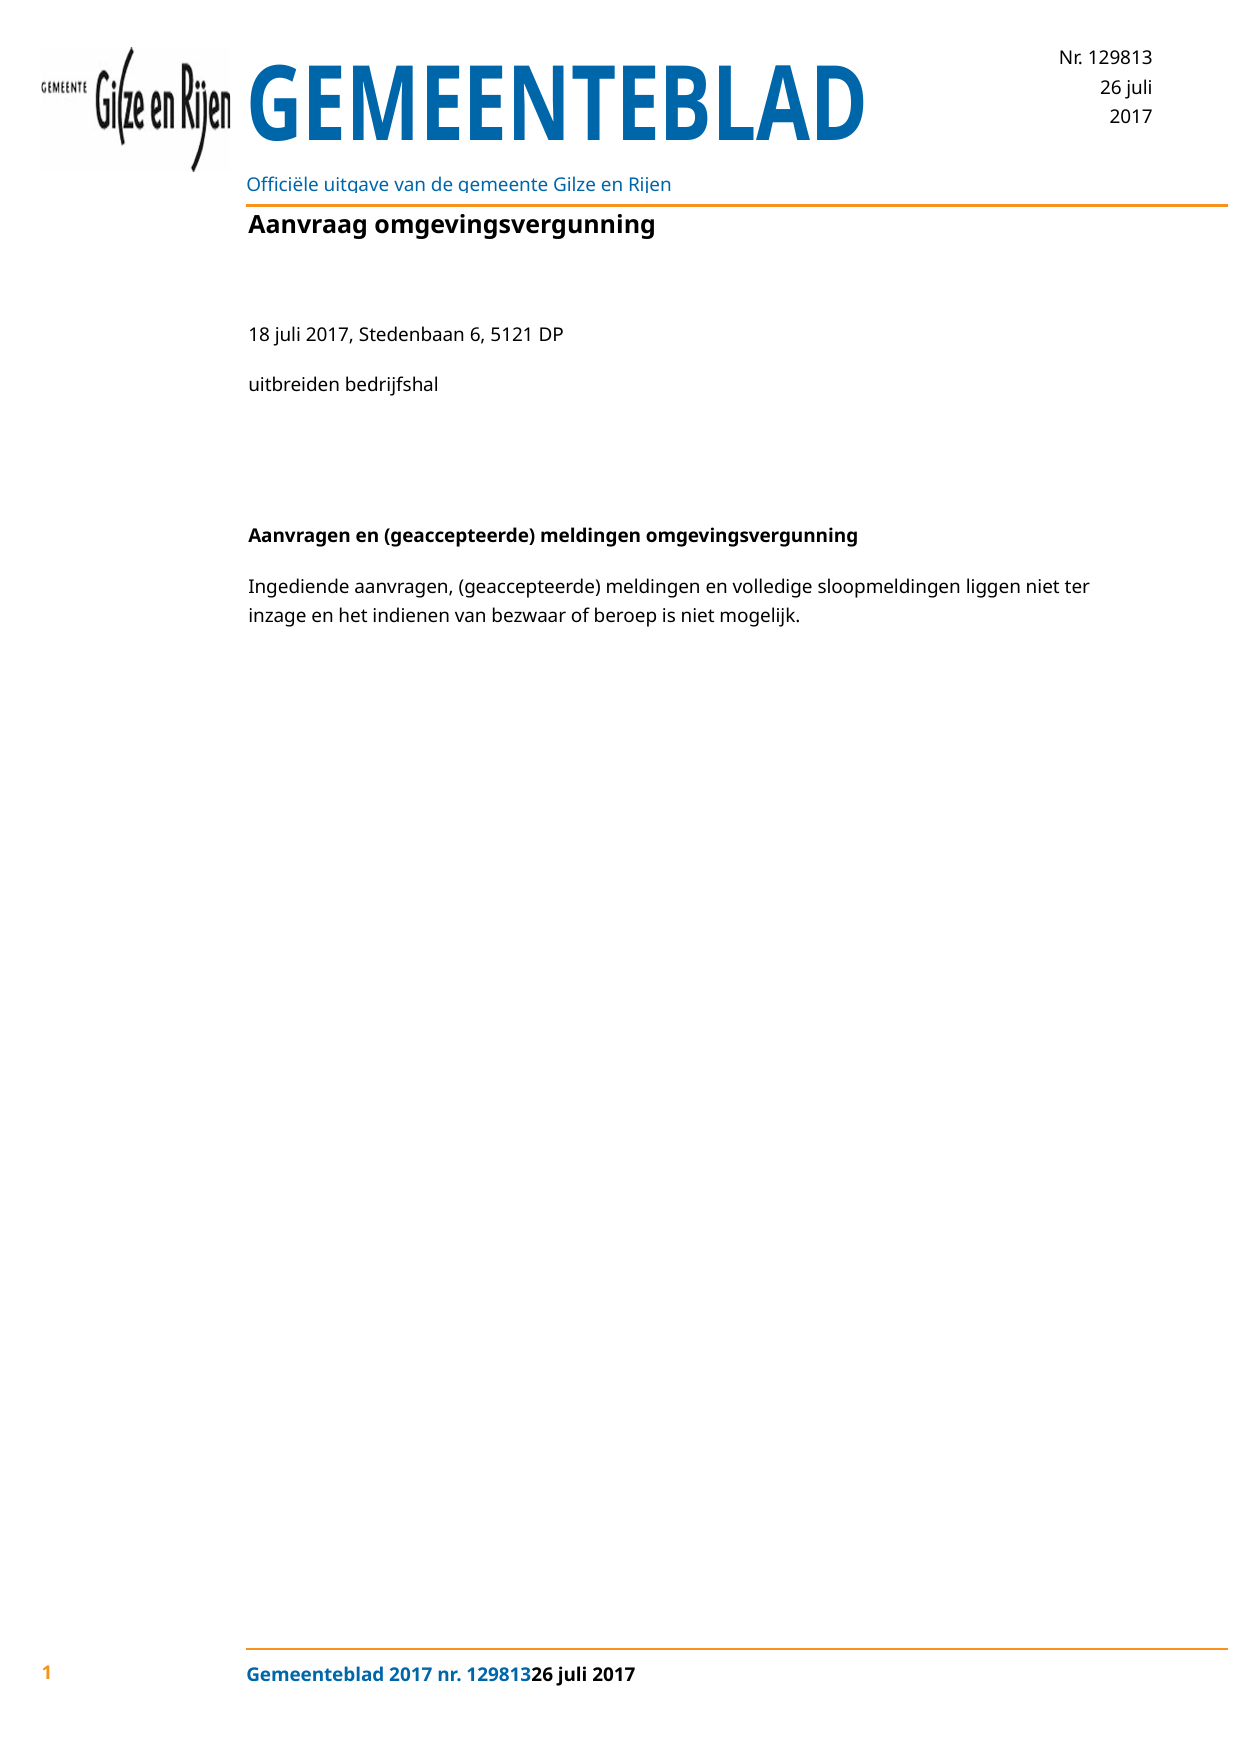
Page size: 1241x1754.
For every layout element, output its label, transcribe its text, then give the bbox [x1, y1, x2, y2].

text 18 juli 2017, Stedenbaan 6, 5121 DP [248, 321, 1152, 346]
text Ingediende aanvragen, (geaccepteerde) meldingen en volledige sloopmeldingen liggen niet ter inzage en het indienen van bezwaar of beroep is niet mogelijk. [248, 573, 1152, 628]
picture [41, 47, 231, 172]
text Aanvraag omgevingsvergunning [248, 207, 1152, 241]
text Aanvragen en (geaccepteerde) meldingen omgevingsvergunning [248, 522, 1152, 548]
text uitbreiden bedrijfshal [248, 371, 1152, 397]
